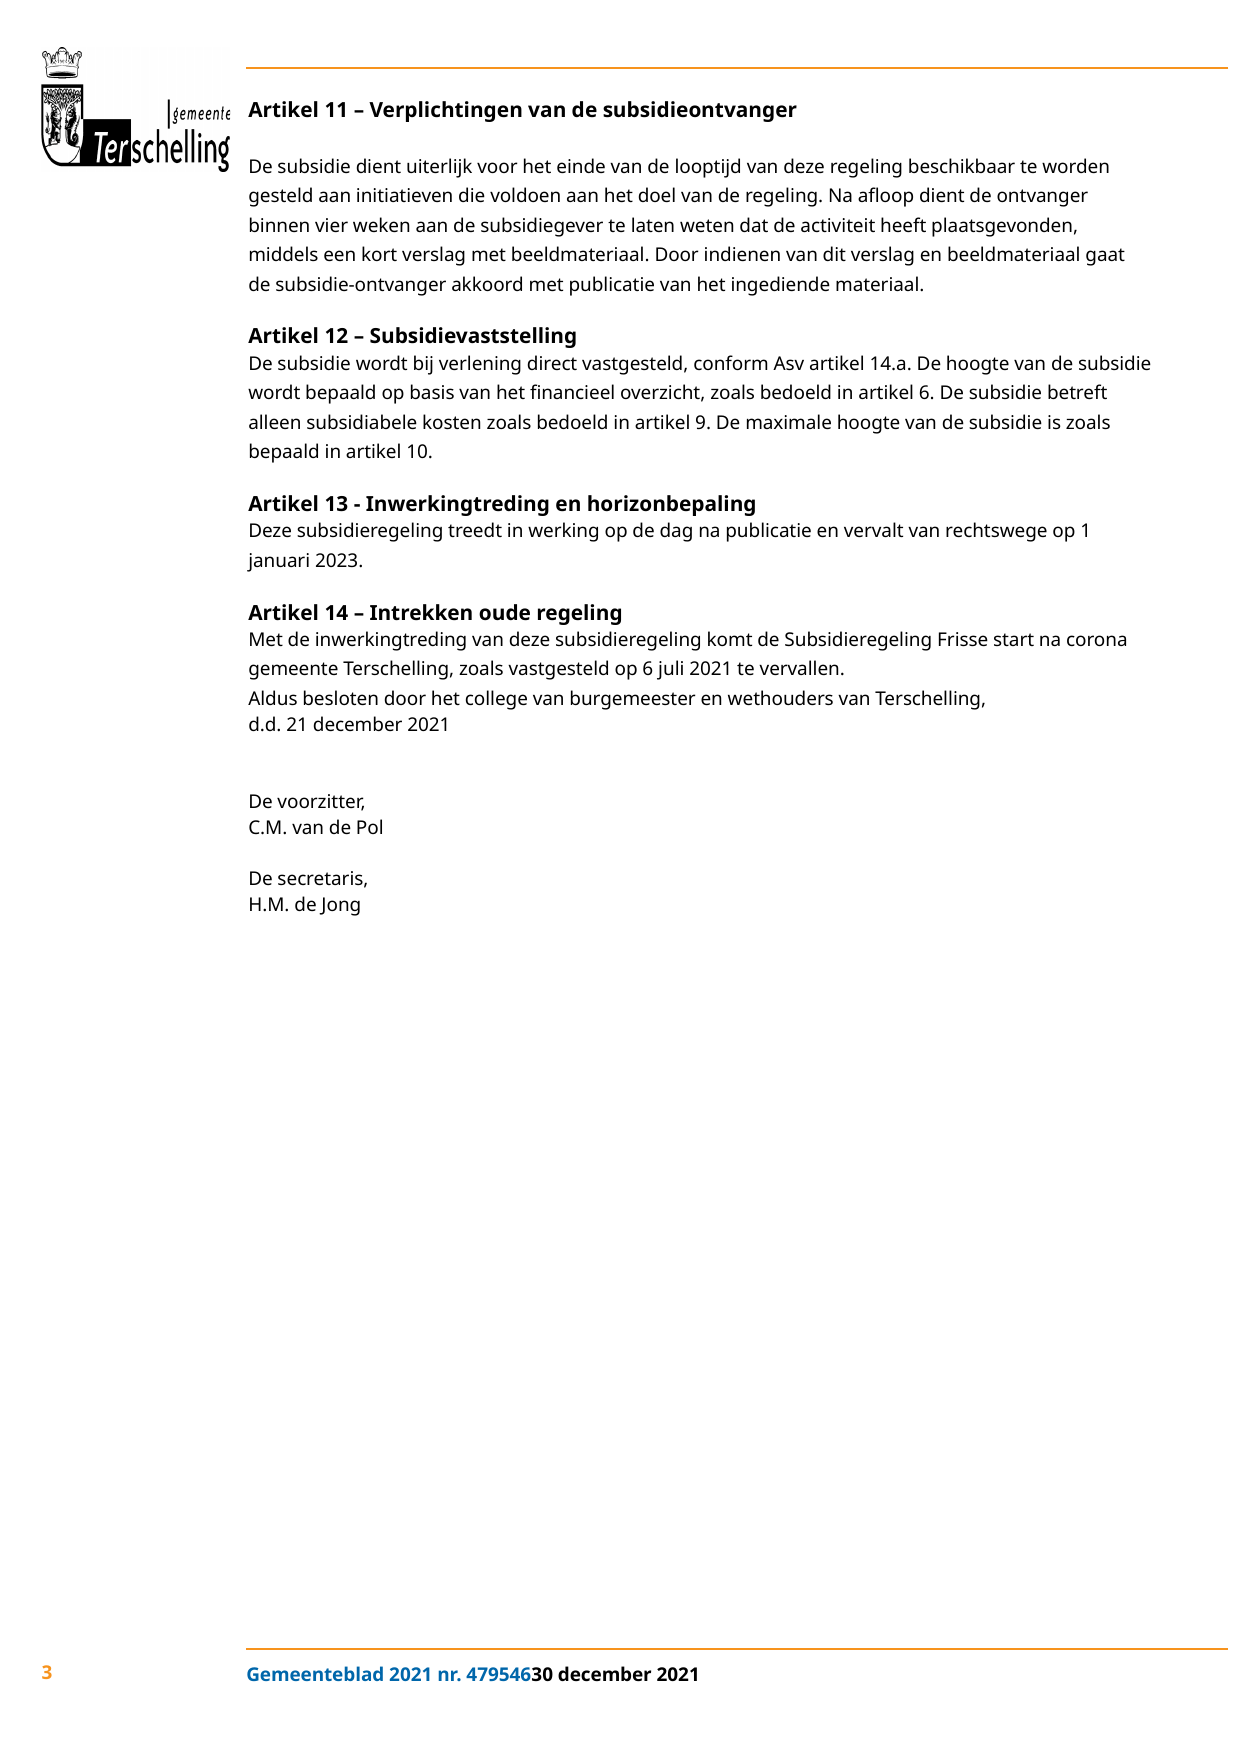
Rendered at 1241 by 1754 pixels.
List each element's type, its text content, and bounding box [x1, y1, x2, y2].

text Artikel 11 – Verplichtingen van de subsidieontvanger [248, 95, 1152, 123]
text De subsidie wordt bij verlening direct vastgesteld, conform Asv artikel 14.a. De hoogte van de subsidie wordt bepaald op basis van het financieel overzicht, zoals bedoeld in artikel 6. De subsidie betreft alleen subsidiabele kosten zoals bedoeld in artikel 9. De maximale hoogte van de subsidie is zoals bepaald in artikel 10. [248, 350, 1152, 464]
text Met de inwerkingtreding van deze subsidieregeling komt de Subsidieregeling Frisse start na corona gemeente Terschelling, zoals vastgesteld op 6 juli 2021 te vervallen. [248, 626, 1152, 681]
text d.d. 21 december 2021 [248, 711, 1152, 737]
text Artikel 13 - Inwerkingtreding en horizonbepaling [248, 489, 1152, 518]
text De voorzitter, [248, 788, 1152, 814]
text Artikel 12 – Subsidievaststelling [248, 322, 1152, 350]
text De subsidie dient uiterlijk voor het einde van de looptijd van deze regeling beschikbaar te worden gesteld aan initiatieven die voldoen aan het doel van de regeling. Na afloop dient de ontvanger binnen vier weken aan de subsidiegever te laten weten dat de activiteit heeft plaatsgevonden, middels een kort verslag met beeldmateriaal. Door indienen van dit verslag en beeldmateriaal gaat de subsidie-ontvanger akkoord met publicatie van het ingediende materiaal. [248, 153, 1152, 297]
text Artikel 14 – Intrekken oude regeling [248, 598, 1152, 626]
text Deze subsidieregeling treedt in werking op de dag na publicatie en vervalt van rechtswege op 1 januari 2023. [248, 518, 1152, 573]
text C.M. van de Pol [248, 814, 1152, 839]
picture [41, 47, 231, 172]
text H.M. de Jong [248, 891, 1152, 917]
text Aldus besloten door het college van burgemeester en wethouders van Terschelling, [248, 685, 1152, 711]
text De secretaris, [248, 865, 1152, 891]
